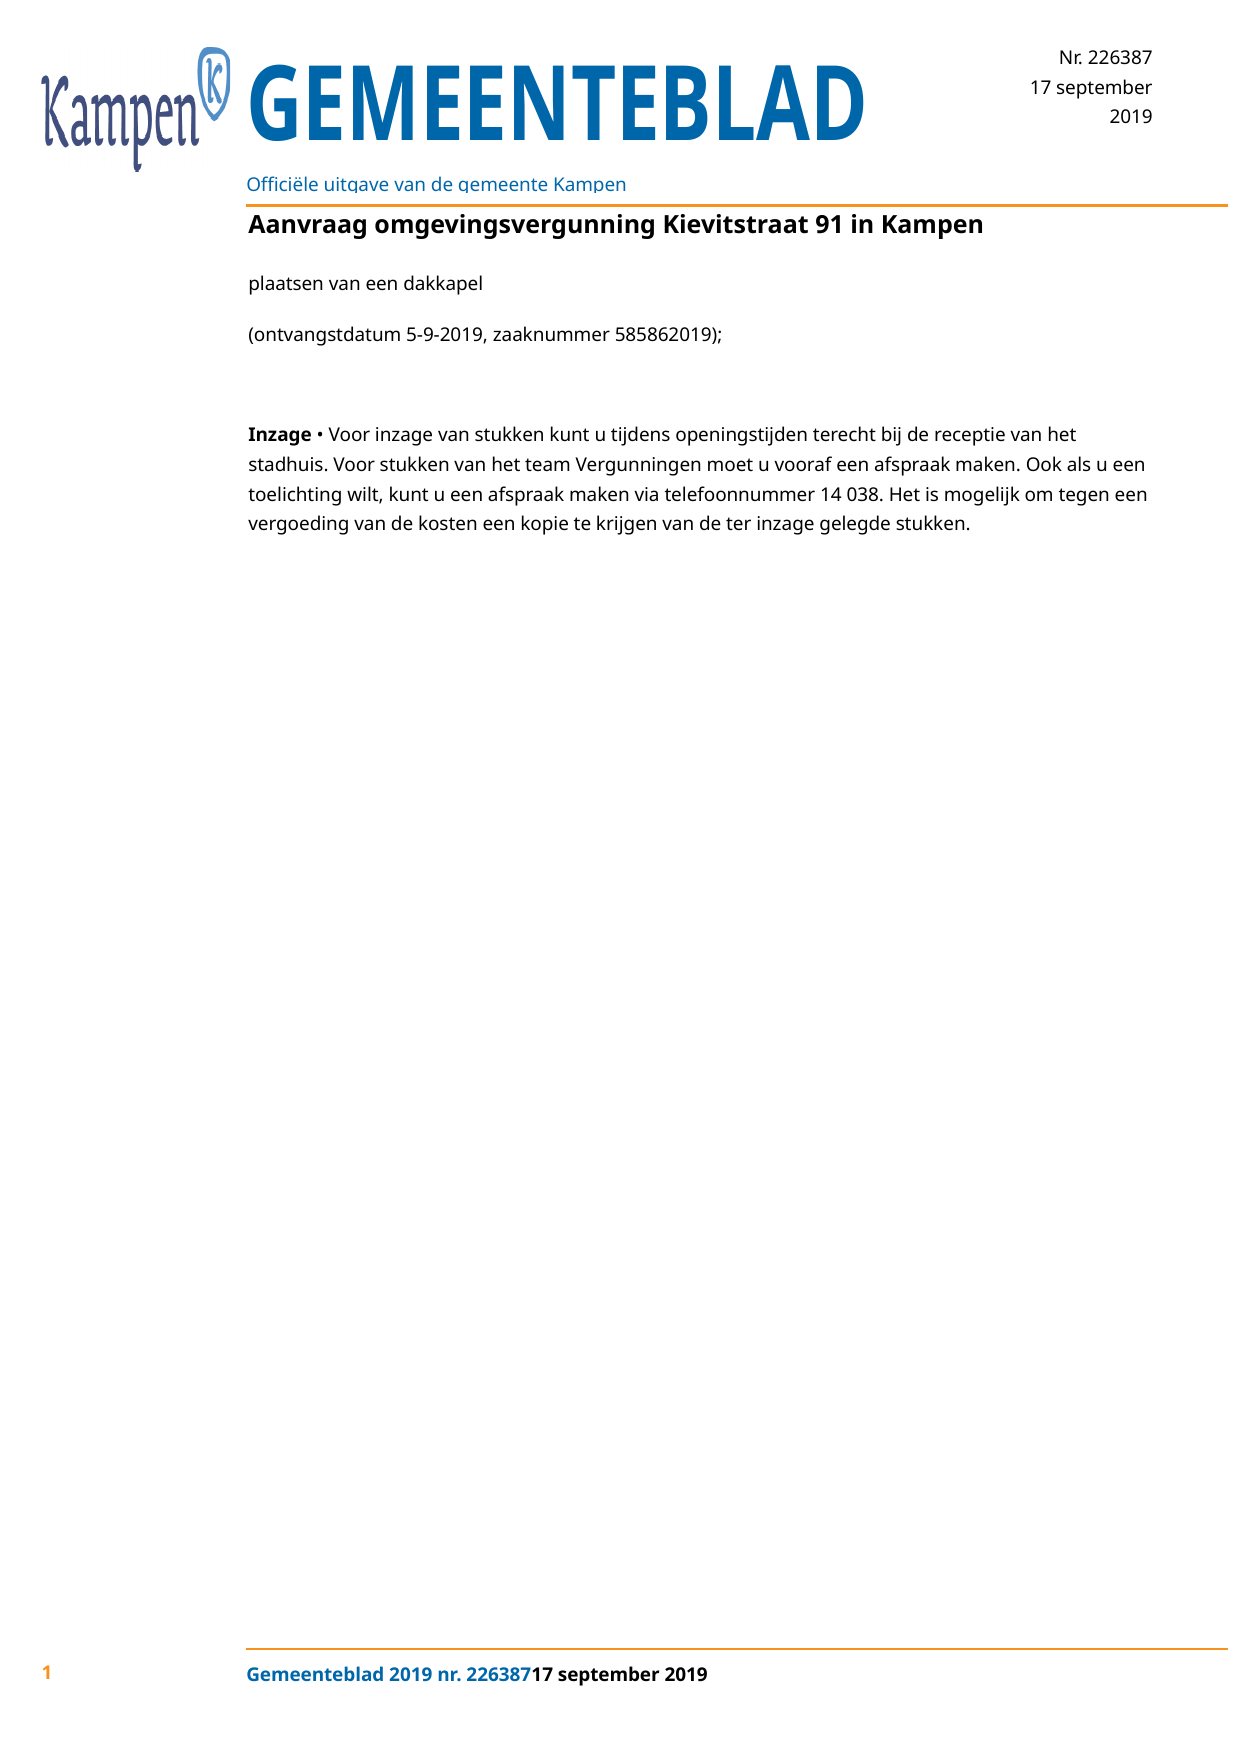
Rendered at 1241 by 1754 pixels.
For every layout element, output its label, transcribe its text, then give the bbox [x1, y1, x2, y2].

text Inzage • Voor inzage van stukken kunt u tijdens openingstijden terecht bij de receptie van het stadhuis. Voor stukken van het team Vergunningen moet u vooraf een afspraak maken. Ook als u een toelichting wilt, kunt u een afspraak maken via telefoonnummer 14 038. Het is mogelijk om tegen een vergoeding van de kosten een kopie te krijgen van de ter inzage gelegde stukken. [248, 422, 1152, 536]
text Aanvraag omgevingsvergunning Kievitstraat 91 in Kampen [248, 207, 1152, 241]
picture [41, 47, 231, 172]
text plaatsen van een dakkapel [248, 270, 1152, 296]
text (ontvangstdatum 5-9-2019, zaaknummer 585862019); [248, 321, 1152, 346]
